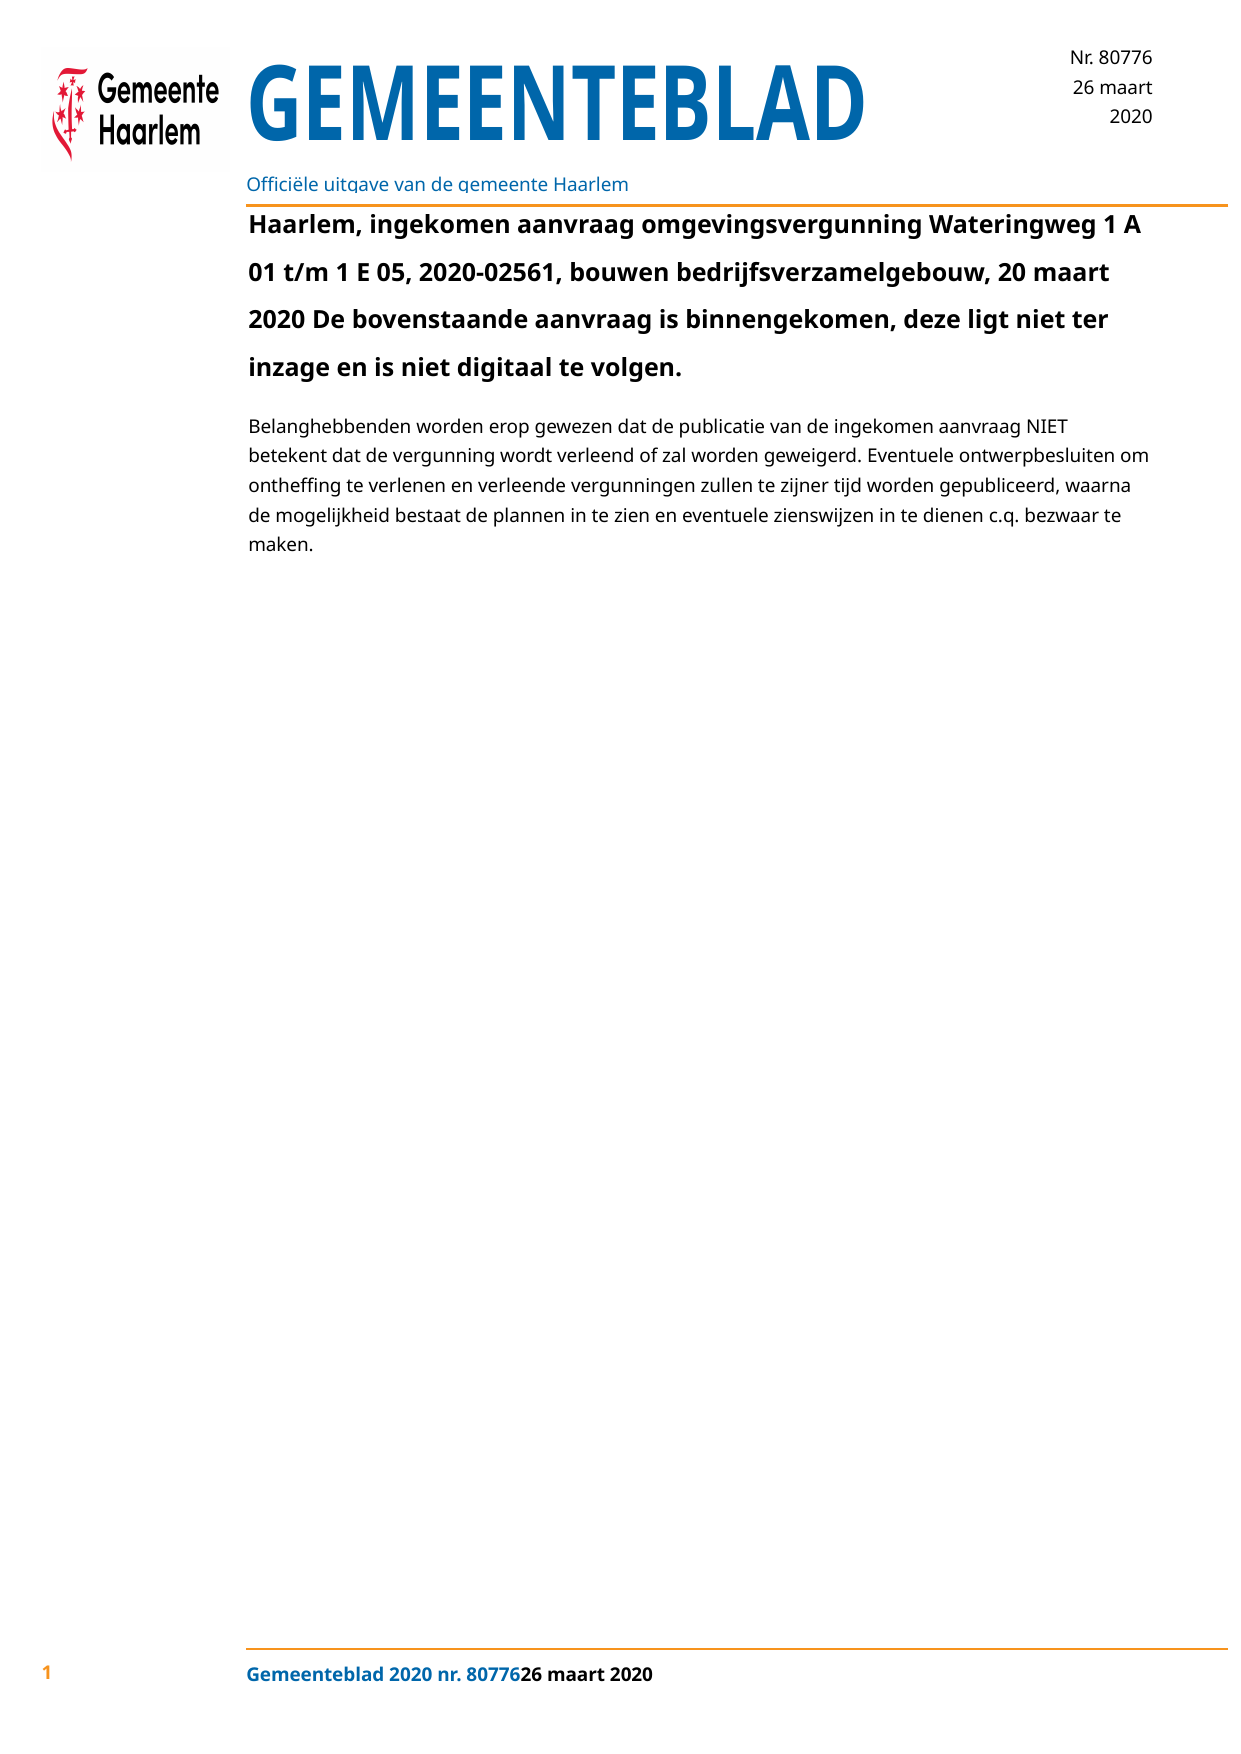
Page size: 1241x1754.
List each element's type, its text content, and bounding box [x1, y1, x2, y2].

text Belanghebbenden worden erop gewezen dat de publicatie van de ingekomen aanvraag NIET betekent dat de vergunning wordt verleend of zal worden geweigerd. Eventuele ontwerpbesluiten om ontheffing te verlenen en verleende vergunningen zullen te zijner tijd worden gepubliceerd, waarna de mogelijkheid bestaat de plannen in te zien en eventuele zienswijzen in te dienen c.q. bezwaar te maken. [248, 413, 1152, 557]
picture [41, 47, 231, 172]
text Haarlem, ingekomen aanvraag omgevingsvergunning Wateringweg 1 A 01 t/m 1 E 05, 2020-02561, bouwen bedrijfsverzamelgebouw, 20 maart 2020 De bovenstaande aanvraag is binnengekomen, deze ligt niet ter inzage en is niet digitaal te volgen. [248, 207, 1152, 384]
